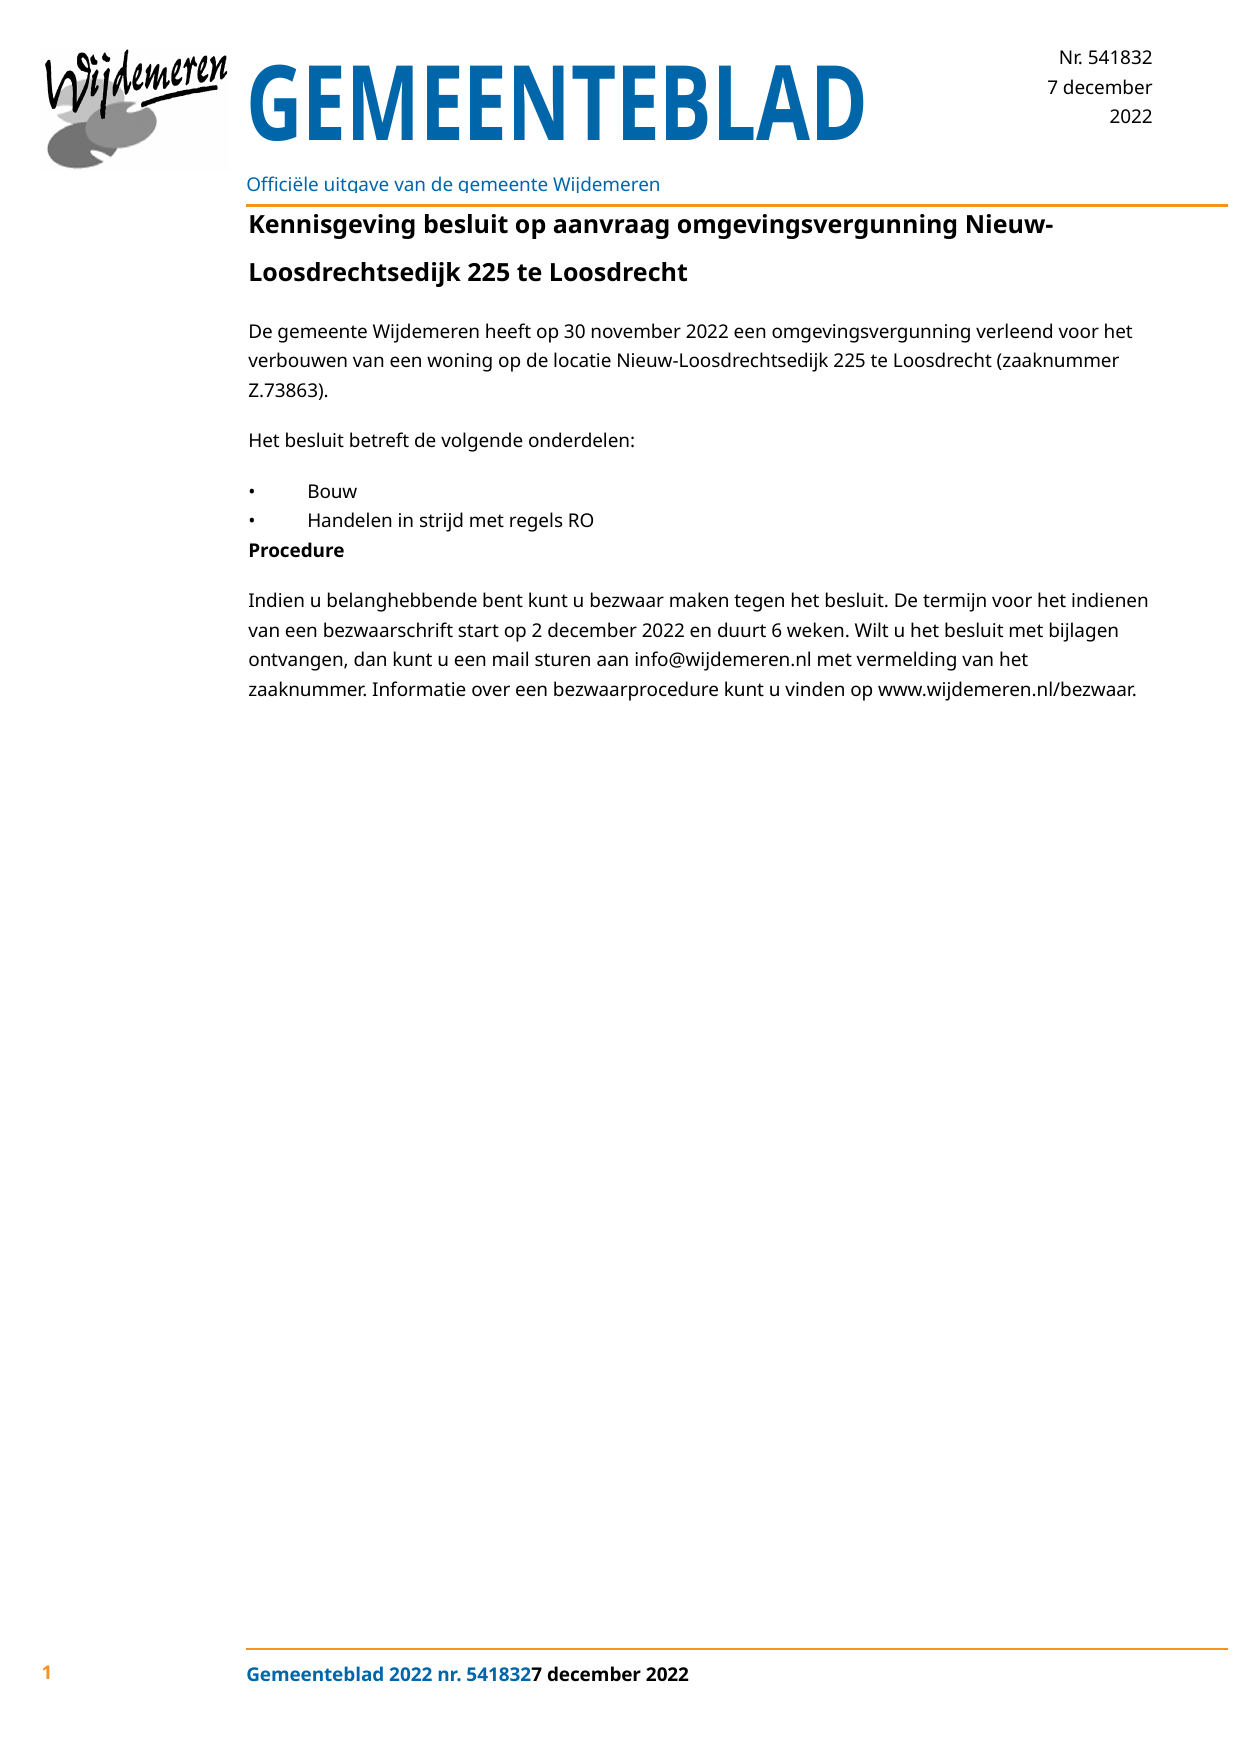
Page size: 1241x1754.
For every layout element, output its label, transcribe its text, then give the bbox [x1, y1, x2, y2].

picture [41, 47, 231, 172]
list Handelen in strijd met regels RO [248, 507, 1152, 533]
text Kennisgeving besluit op aanvraag omgevingsvergunning Nieuw-Loosdrechtsedijk 225 te Loosdrecht [248, 207, 1152, 288]
text Indien u belanghebbende bent kunt u bezwaar maken tegen het besluit. De termijn voor het indienen van een bezwaarschrift start op 2 december 2022 en duurt 6 weken. Wilt u het besluit met bijlagen ontvangen, dan kunt u een mail sturen aan info@wijdemeren.nl met vermelding van het zaaknummer. Informatie over een bezwaarprocedure kunt u vinden op www.wijdemeren.nl/bezwaar. [248, 587, 1152, 702]
text Het besluit betreft de volgende onderdelen: [248, 427, 1152, 453]
text Procedure [248, 537, 1152, 563]
text De gemeente Wijdemeren heeft op 30 november 2022 een omgevingsvergunning verleend voor het verbouwen van een woning op de locatie Nieuw-Loosdrechtsedijk 225 te Loosdrecht (zaaknummer Z.73863). [248, 318, 1152, 403]
list Bouw [248, 478, 1152, 504]
